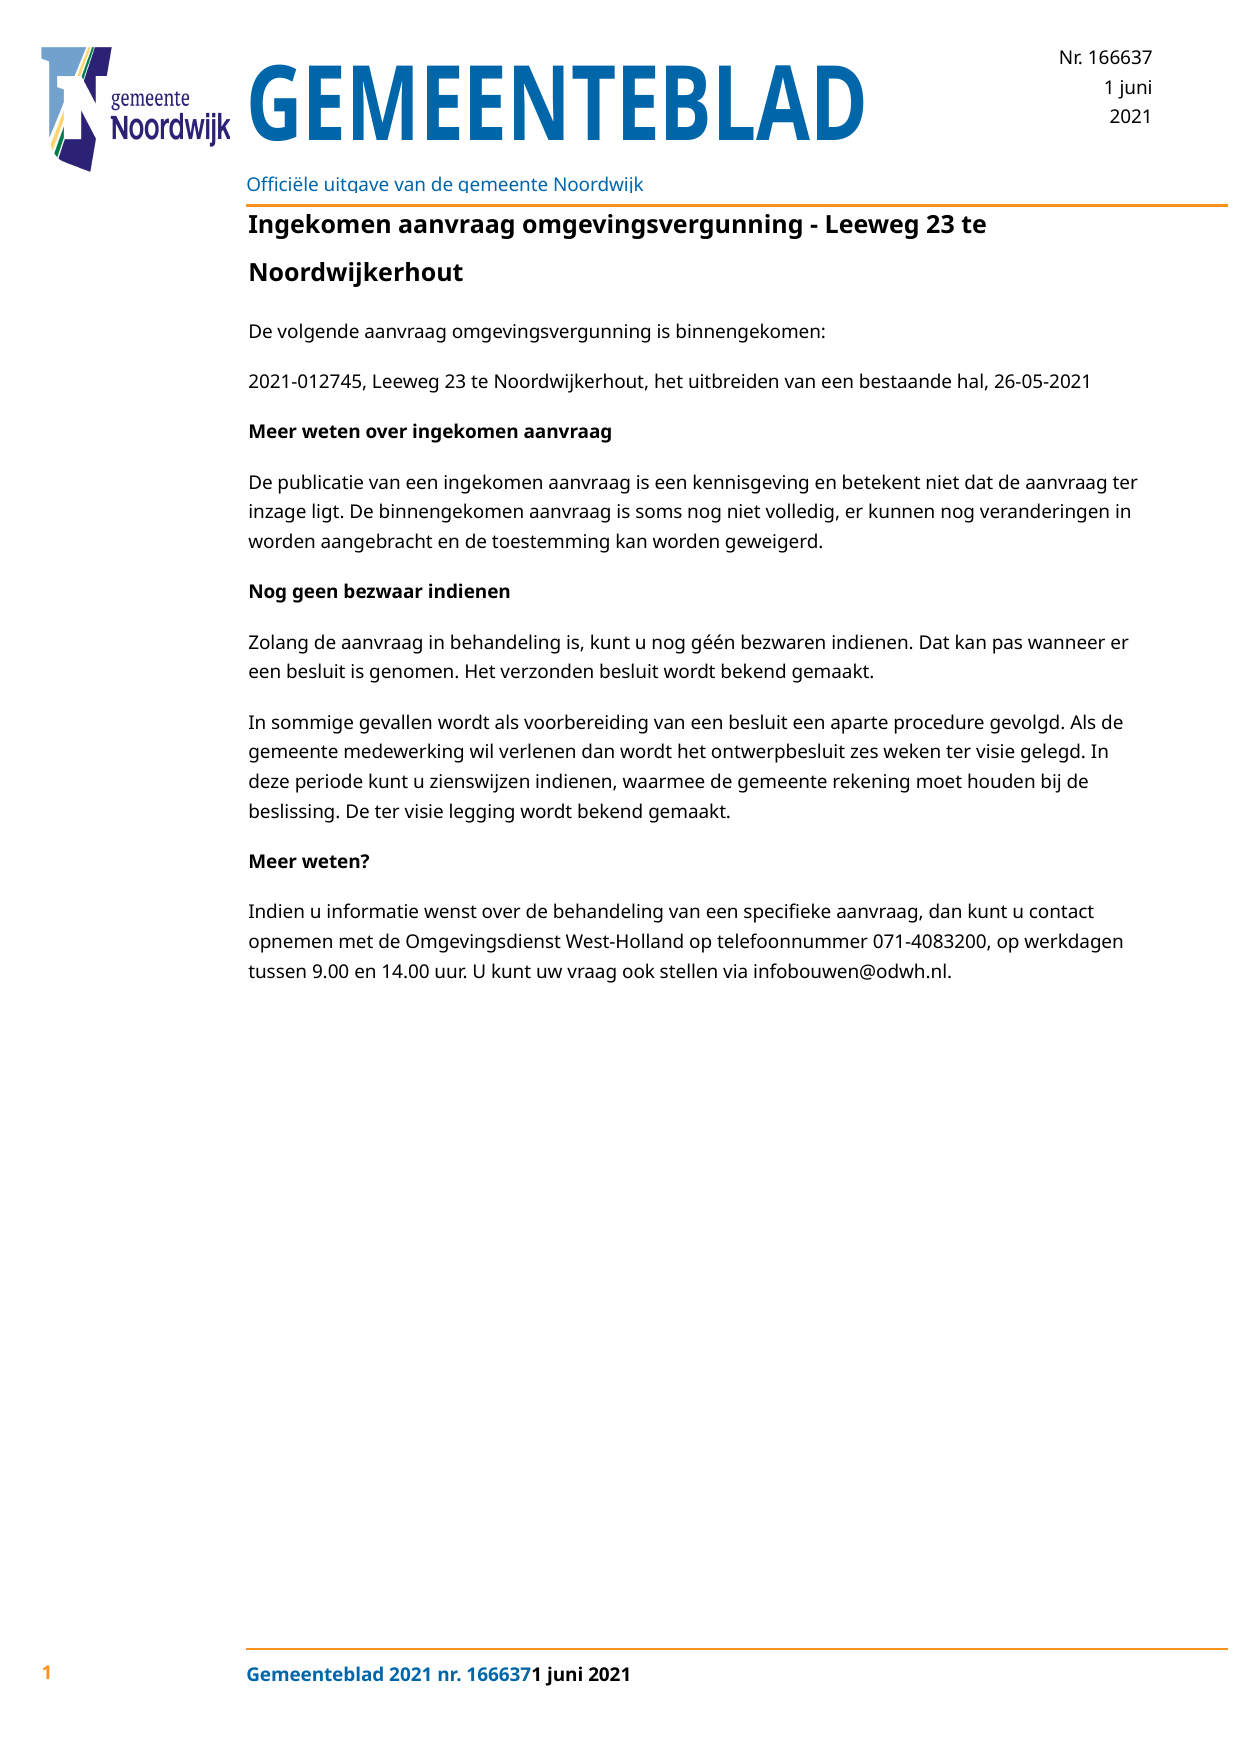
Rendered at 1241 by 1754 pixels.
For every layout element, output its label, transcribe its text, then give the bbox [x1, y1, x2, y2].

text Zolang de aanvraag in behandeling is, kunt u nog géén bezwaren indienen. Dat kan pas wanneer er een besluit is genomen. Het verzonden besluit wordt bekend gemaakt. [248, 629, 1152, 684]
text Indien u informatie wenst over de behandeling van een specifieke aanvraag, dan kunt u contact opnemen met de Omgevingsdienst West-Holland op telefoonnummer 071-4083200, op werkdagen tussen 9.00 en 14.00 uur. U kunt uw vraag ook stellen via infobouwen@odwh.nl. [248, 899, 1152, 984]
text De volgende aanvraag omgevingsvergunning is binnengekomen: [248, 318, 1152, 344]
text De publicatie van een ingekomen aanvraag is een kennisgeving en betekent niet dat de aanvraag ter inzage ligt. De binnengekomen aanvraag is soms nog niet volledig, er kunnen nog veranderingen in worden aangebracht en de toestemming kan worden geweigerd. [248, 469, 1152, 554]
text 2021-012745, Leeweg 23 te Noordwijkerhout, het uitbreiden van een bestaande hal, 26-05-2021 [248, 368, 1152, 394]
text Meer weten? [248, 848, 1152, 874]
text Meer weten over ingekomen aanvraag [248, 419, 1152, 444]
text Nog geen bezwaar indienen [248, 579, 1152, 604]
picture [41, 47, 231, 172]
text In sommige gevallen wordt als voorbereiding van een besluit een aparte procedure gevolgd. Als de gemeente medewerking wil verlenen dan wordt het ontwerpbesluit zes weken ter visie gelegd. In deze periode kunt u zienswijzen indienen, waarmee de gemeente rekening moet houden bij de beslissing. De ter visie legging wordt bekend gemaakt. [248, 709, 1152, 824]
text Ingekomen aanvraag omgevingsvergunning - Leeweg 23 te Noordwijkerhout [248, 207, 1152, 288]
